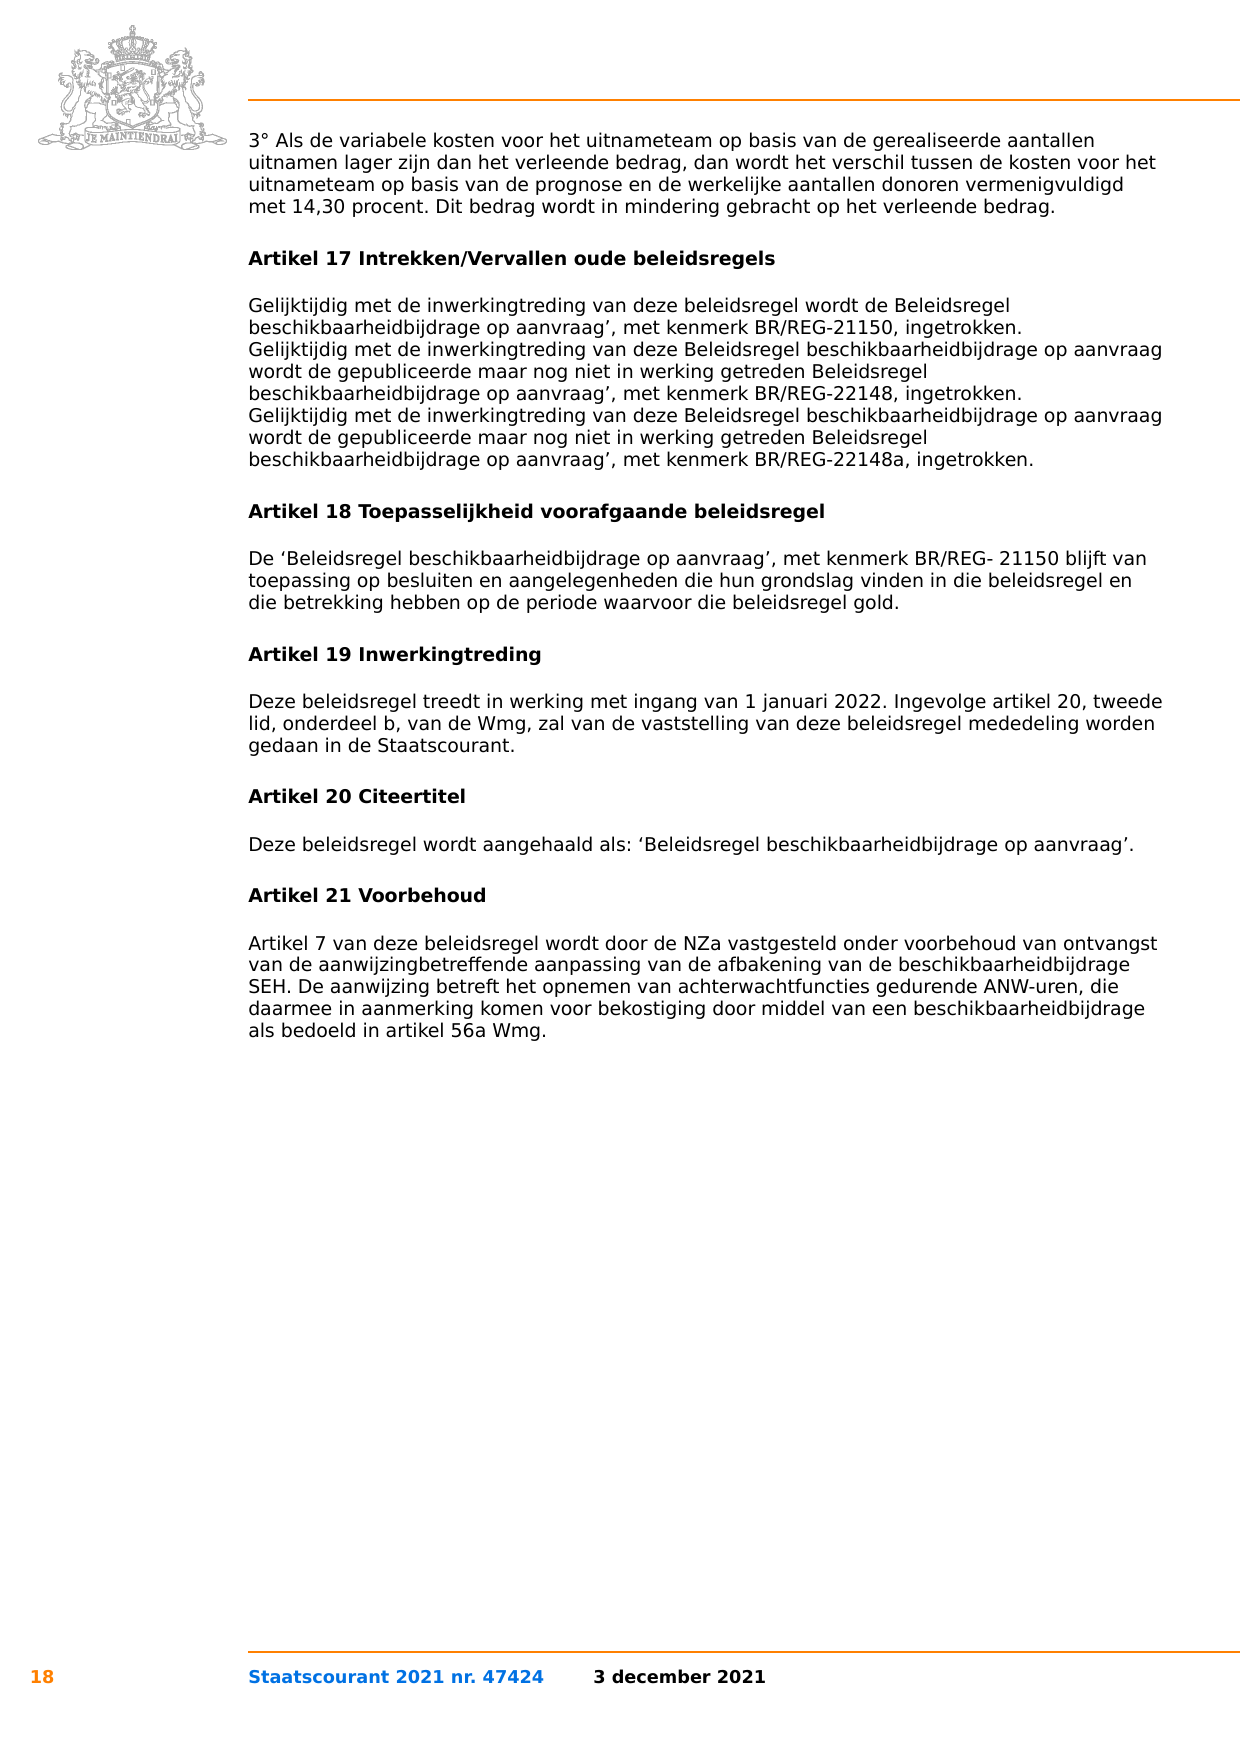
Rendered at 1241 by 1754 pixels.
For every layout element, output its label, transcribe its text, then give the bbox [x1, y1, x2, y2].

text Artikel 7 van deze beleidsregel wordt door de NZa vastgesteld onder voorbehoud van ontvangst van de aanwijzingbetreffende aanpassing van de afbakening van de beschikbaarheidbijdrage SEH. De aanwijzing betreft het opnemen van achterwachtfuncties gedurende ANW-uren, die daarmee in aanmerking komen voor bekostiging door middel van een beschikbaarheidbijdrage als bedoeld in artikel 56a Wmg. [248, 932, 1163, 1042]
subtitle Artikel 20 Citeertitel [248, 786, 1163, 808]
text Gelijktijdig met de inwerkingtreding van deze beleidsregel wordt de Beleidsregel beschikbaarheidbijdrage op aanvraag’, met kenmerk BR/REG-21150, ingetrokken. [248, 295, 1163, 339]
text De ‘Beleidsregel beschikbaarheidbijdrage op aanvraag’, met kenmerk BR/REG- 21150 blijft van toepassing op besluiten en aangelegenheden die hun grondslag vinden in die beleidsregel en die betrekking hebben op de periode waarvoor die beleidsregel gold. [248, 548, 1163, 613]
subtitle Artikel 17 Intrekken/Vervallen oude beleidsregels [248, 248, 1163, 270]
text 3° Als de variabele kosten voor het uitnameteam op basis van de gerealiseerde aantallen uitnamen lager zijn dan het verleende bedrag, dan wordt het verschil tussen de kosten voor het uitnameteam op basis van de prognose en de werkelijke aantallen donoren vermenigvuldigd met 14,30 procent. Dit bedrag wordt in mindering gebracht op het verleende bedrag. [248, 130, 1163, 218]
text Gelijktijdig met de inwerkingtreding van deze Beleidsregel beschikbaarheidbijdrage op aanvraag wordt de gepubliceerde maar nog niet in werking getreden Beleidsregel beschikbaarheidbijdrage op aanvraag’, met kenmerk BR/REG-22148, ingetrokken. [248, 339, 1163, 405]
subtitle Artikel 19 Inwerkingtreding [248, 643, 1163, 666]
text Gelijktijdig met de inwerkingtreding van deze Beleidsregel beschikbaarheidbijdrage op aanvraag wordt de gepubliceerde maar nog niet in werking getreden Beleidsregel beschikbaarheidbijdrage op aanvraag’, met kenmerk BR/REG-22148a, ingetrokken. [248, 405, 1163, 471]
subtitle Artikel 18 Toepasselijkheid voorafgaande beleidsregel [248, 501, 1163, 523]
text Deze beleidsregel wordt aangehaald als: ‘Beleidsregel beschikbaarheidbijdrage op aanvraag’. [248, 833, 1163, 855]
text Deze beleidsregel treedt in werking met ingang van 1 januari 2022. Ingevolge artikel 20, tweede lid, onderdeel b, van de Wmg, zal van de vaststelling van deze beleidsregel mededeling worden gedaan in de Staatscourant. [248, 691, 1163, 756]
picture [38, 25, 227, 150]
subtitle Artikel 21 Voorbehoud [248, 885, 1163, 907]
